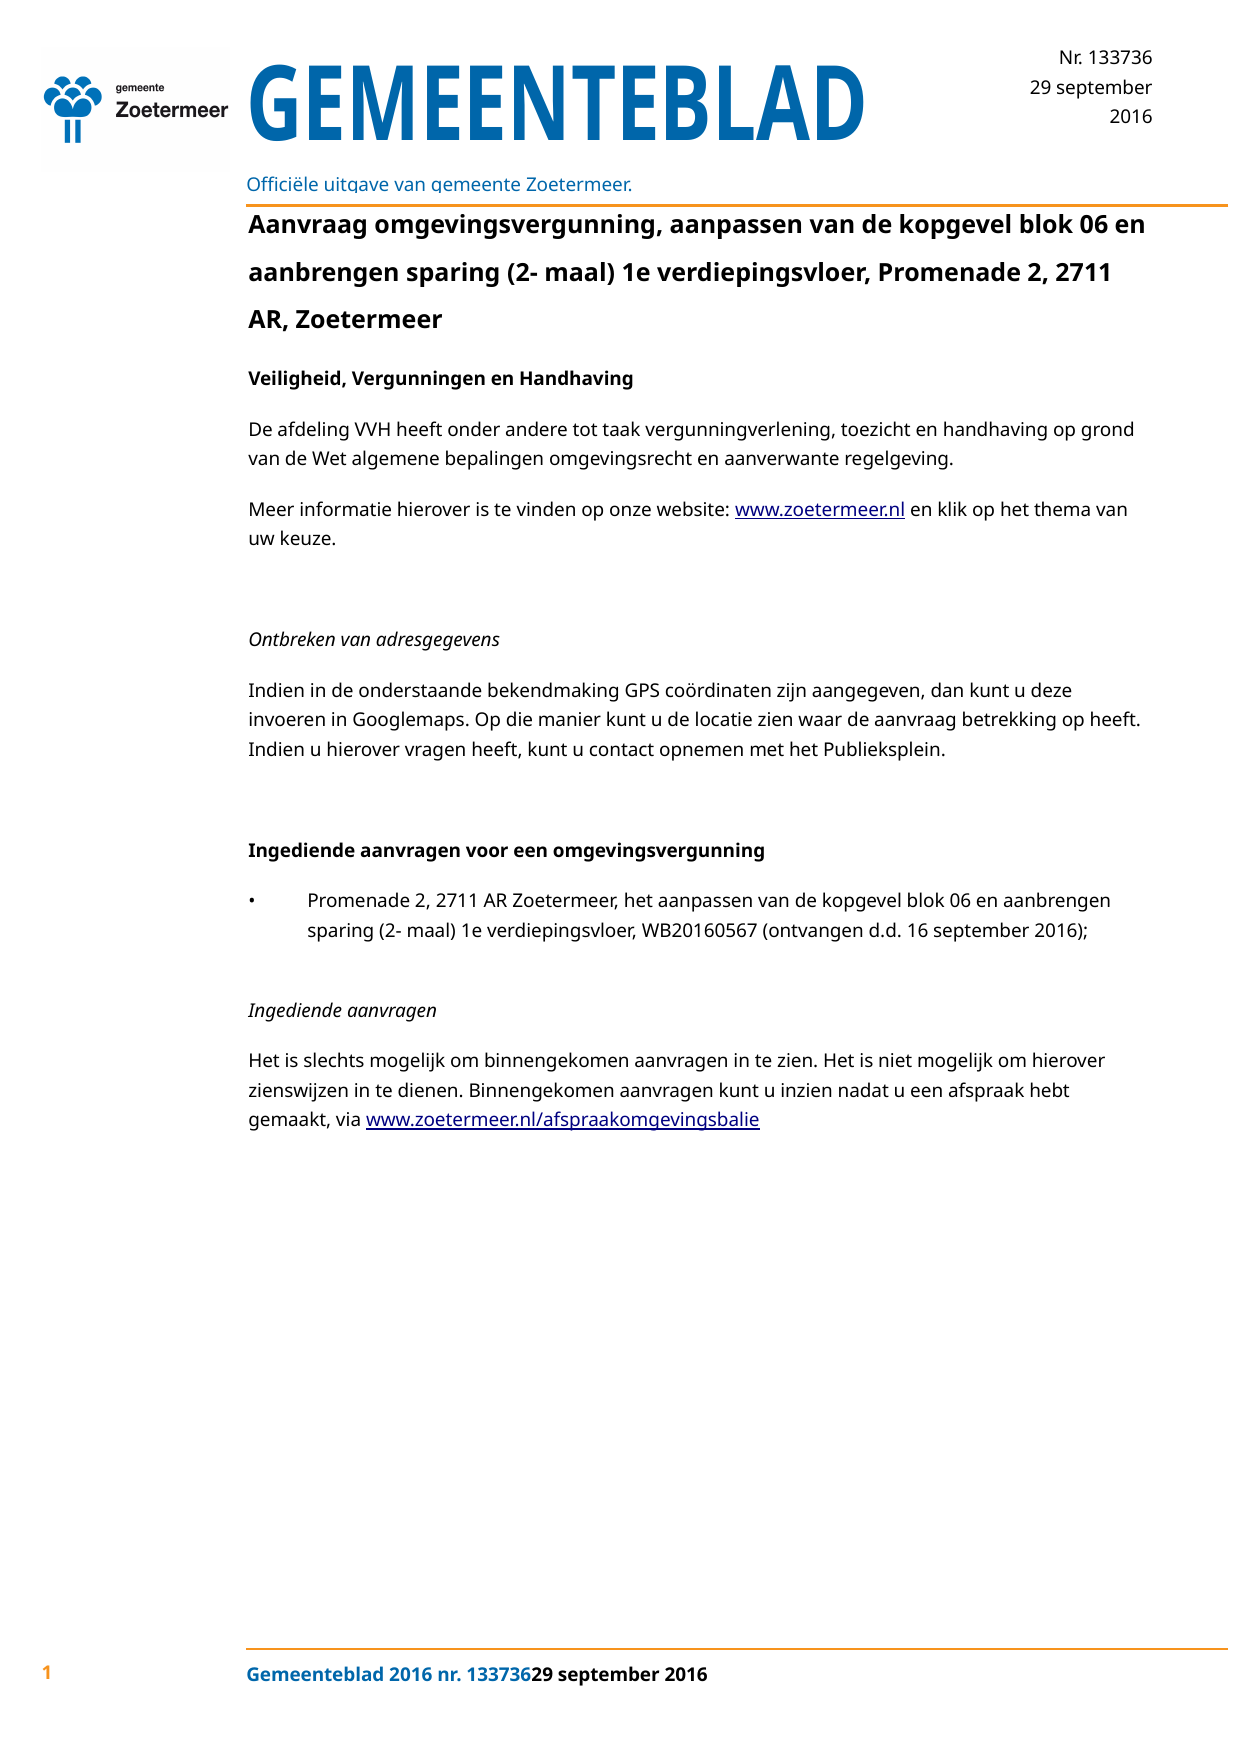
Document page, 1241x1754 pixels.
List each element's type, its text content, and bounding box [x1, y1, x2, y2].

text Meer informatie hierover is te vinden op onze website: www.zoetermeer.nl en klik op het thema van uw keuze. [248, 496, 1152, 551]
text Veiligheid, Vergunningen en Handhaving [248, 366, 1152, 391]
text Ontbreken van adresgegevens [248, 626, 1152, 652]
text Ingediende aanvragen voor een omgevingsvergunning [248, 837, 1152, 862]
list Promenade 2, 2711 AR Zoetermeer, het aanpassen van de kopgevel blok 06 en aanbrengen sparing (2- maal) 1e verdiepingsvloer, WB20160567 (ontvangen d.d. 16 september 2016); [248, 887, 1152, 942]
text De afdeling VVH heeft onder andere tot taak vergunningverlening, toezicht en handhaving op grond van de Wet algemene bepalingen omgevingsrecht en aanverwante regelgeving. [248, 416, 1152, 471]
text Het is slechts mogelijk om binnengekomen aanvragen in te zien. Het is niet mogelijk om hierover zienswijzen in te dienen. Binnengekomen aanvragen kunt u inzien nadat u een afspraak hebt gemaakt, via www.zoetermeer.nl/afspraakomgevingsbalie [248, 1047, 1152, 1132]
text Ingediende aanvragen [248, 997, 1152, 1022]
text Indien in de onderstaande bekendmaking GPS coördinaten zijn aangegeven, dan kunt u deze invoeren in Googlemaps. Op die manier kunt u de locatie zien waar de aanvraag betrekking op heeft. Indien u hierover vragen heeft, kunt u contact opnemen met het Publieksplein. [248, 677, 1152, 762]
picture [41, 47, 231, 172]
text Aanvraag omgevingsvergunning, aanpassen van de kopgevel blok 06 en aanbrengen sparing (2- maal) 1e verdiepingsvloer, Promenade 2, 2711 AR, Zoetermeer [248, 207, 1152, 336]
